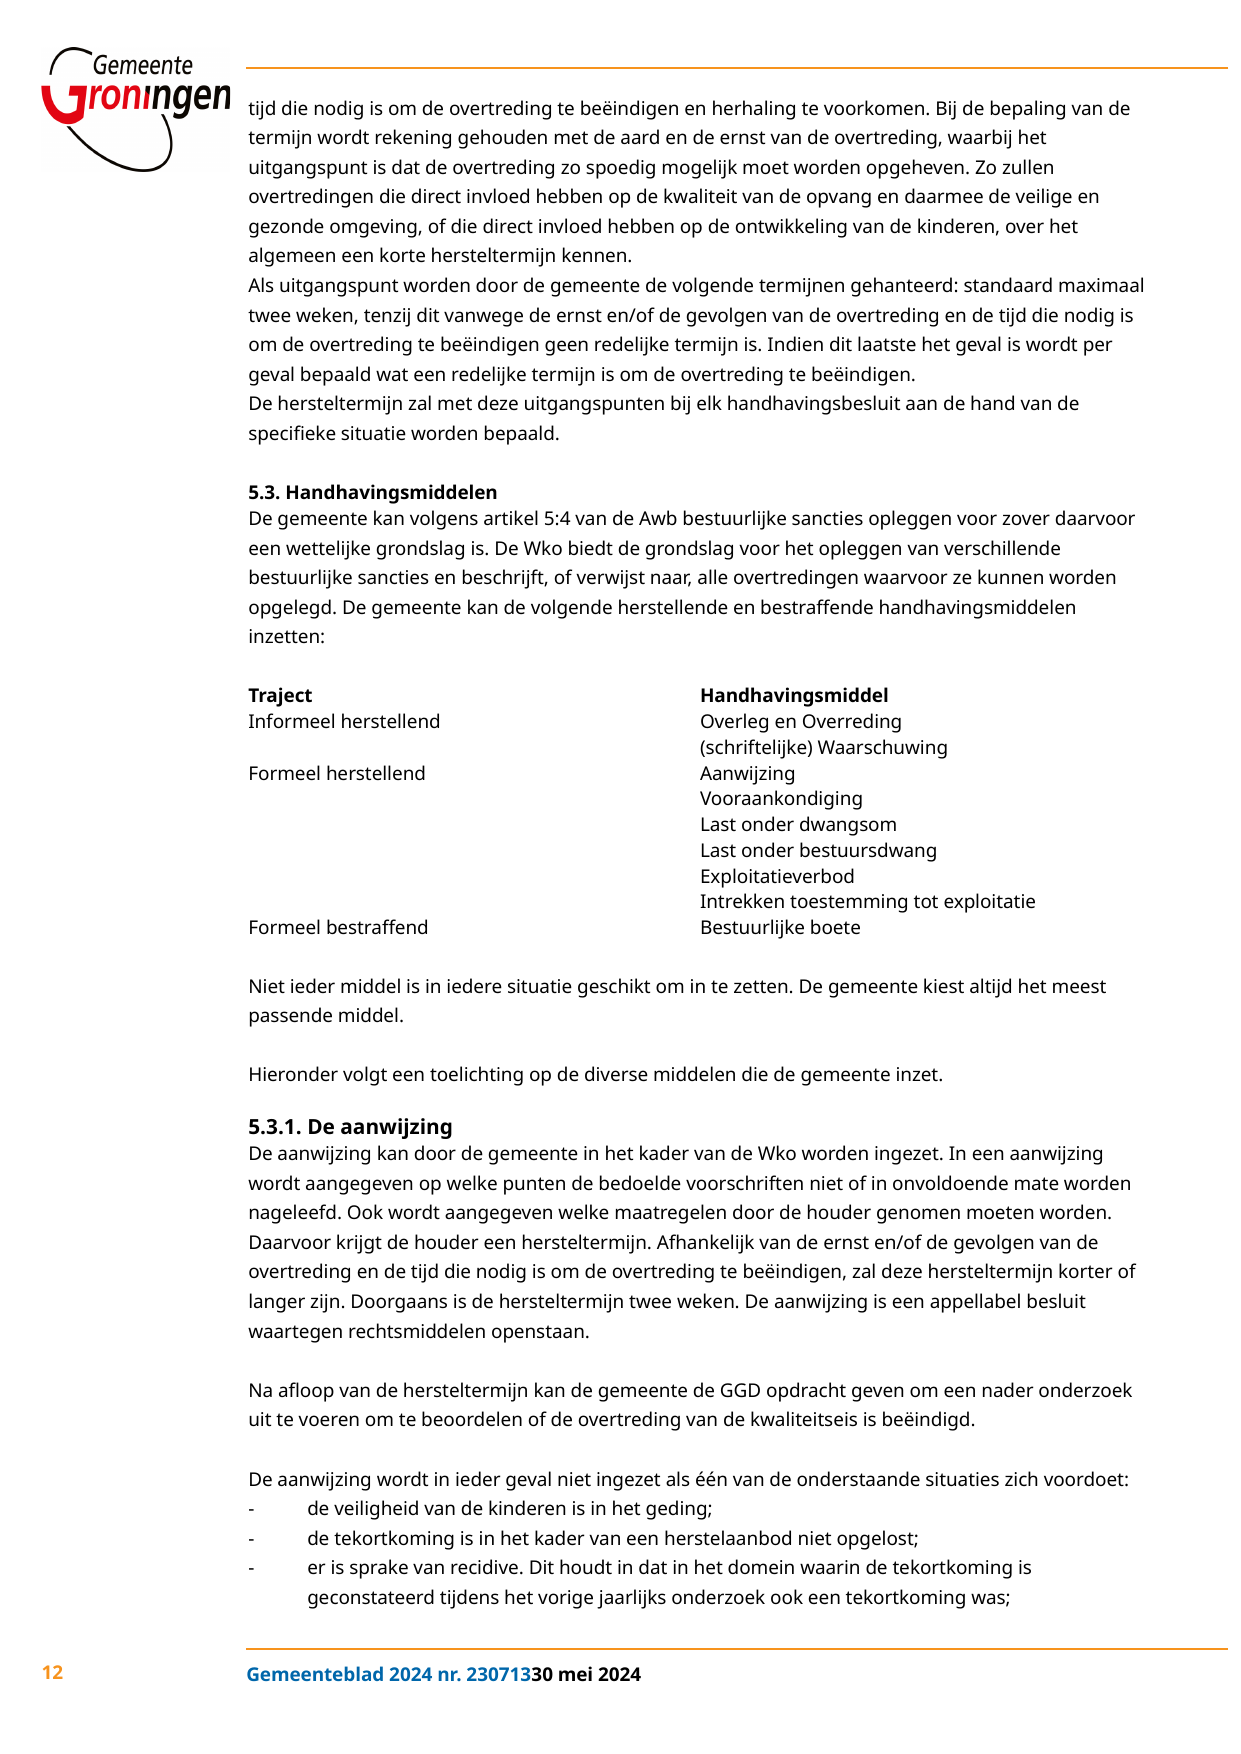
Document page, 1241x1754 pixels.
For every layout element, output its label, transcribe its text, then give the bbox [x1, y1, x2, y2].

text 5.3. Handhavingsmiddelen [248, 479, 1152, 505]
table_cell Vooraankondiging [700, 786, 1152, 811]
table_cell Aanwijzing [700, 760, 1152, 786]
table_cell Exploitatieverbod [700, 863, 1152, 888]
text 5.3.1. De aanwijzing [248, 1112, 1152, 1140]
table_cell Last onder dwangsom [700, 811, 1152, 837]
text tijd die nodig is om de overtreding te beëindigen en herhaling te voorkomen. Bij de bepaling van de termijn wordt rekening gehouden met de aard en de ernst van de overtreding, waarbij het uitgangspunt is dat de overtreding zo spoedig mogelijk moet worden opgeheven. Zo zullen overtredingen die direct invloed hebben op de kwaliteit van de opvang en daarmee de veilige en gezonde omgeving, of die direct invloed hebben op de ontwikkeling van de kinderen, over het algemeen een korte hersteltermijn kennen. [248, 95, 1152, 268]
table_cell Formeel bestraffend [248, 914, 700, 940]
table_header Handhavingsmiddel [700, 683, 1152, 708]
text De aanwijzing wordt in ieder geval niet ingezet als één van de onderstaande situaties zich voordoet: [248, 1466, 1152, 1492]
text Niet ieder middel is in iedere situatie geschikt om in te zetten. De gemeente kiest altijd het meest passende middel. [248, 973, 1152, 1028]
text Na afloop van de hersteltermijn kan de gemeente de GGD opdracht geven om een nader onderzoek uit te voeren om te beoordelen of de overtreding van de kwaliteitseis is beëindigd. [248, 1377, 1152, 1432]
table_cell Bestuurlijke boete [700, 914, 1152, 940]
table_cell (schriftelijke) Waarschuwing [700, 734, 1152, 760]
table_cell Last onder bestuursdwang [700, 837, 1152, 863]
table_header Traject [248, 683, 700, 708]
table_cell Overleg en Overreding [700, 709, 1152, 734]
list er is sprake van recidive. Dit houdt in dat in het domein waarin de tekortkoming is geconstateerd tijdens het vorige jaarlijks onderzoek ook een tekortkoming was; [248, 1554, 1152, 1610]
table_cell Informeel herstellend [248, 709, 700, 760]
text De hersteltermijn zal met deze uitgangspunten bij elk handhavingsbesluit aan de hand van de specifieke situatie worden bepaald. [248, 391, 1152, 446]
text De gemeente kan volgens artikel 5:4 van de Awb bestuurlijke sancties opleggen voor zover daarvoor een wettelijke grondslag is. De Wko biedt de grondslag voor het opleggen van verschillende bestuurlijke sancties en beschrijft, of verwijst naar, alle overtredingen waarvoor ze kunnen worden opgelegd. De gemeente kan de volgende herstellende en bestraffende handhavingsmiddelen inzetten: [248, 505, 1152, 649]
text Hieronder volgt een toelichting op de diverse middelen die de gemeente inzet. [248, 1062, 1152, 1087]
text Als uitgangspunt worden door de gemeente de volgende termijnen gehanteerd: standaard maximaal twee weken, tenzij dit vanwege de ernst en/of de gevolgen van de overtreding en de tijd die nodig is om de overtreding te beëindigen geen redelijke termijn is. Indien dit laatste het geval is wordt per geval bepaald wat een redelijke termijn is om de overtreding te beëindigen. [248, 272, 1152, 387]
list de tekortkoming is in het kader van een herstelaanbod niet opgelost; [248, 1525, 1152, 1551]
table_cell Intrekken toestemming tot exploitatie [700, 889, 1152, 914]
table_cell Formeel herstellend [248, 760, 700, 914]
list de veiligheid van de kinderen is in het geding; [248, 1495, 1152, 1521]
picture [41, 47, 231, 172]
text De aanwijzing kan door de gemeente in het kader van de Wko worden ingezet. In een aanwijzing wordt aangegeven op welke punten de bedoelde voorschriften niet of in onvoldoende mate worden nageleefd. Ook wordt aangegeven welke maatregelen door de houder genomen moeten worden. Daarvoor krijgt de houder een hersteltermijn. Afhankelijk van de ernst en/of de gevolgen van de overtreding en de tijd die nodig is om de overtreding te beëindigen, zal deze hersteltermijn korter of langer zijn. Doorgaans is de hersteltermijn twee weken. De aanwijzing is een appellabel besluit waartegen rechtsmiddelen openstaan. [248, 1140, 1152, 1344]
